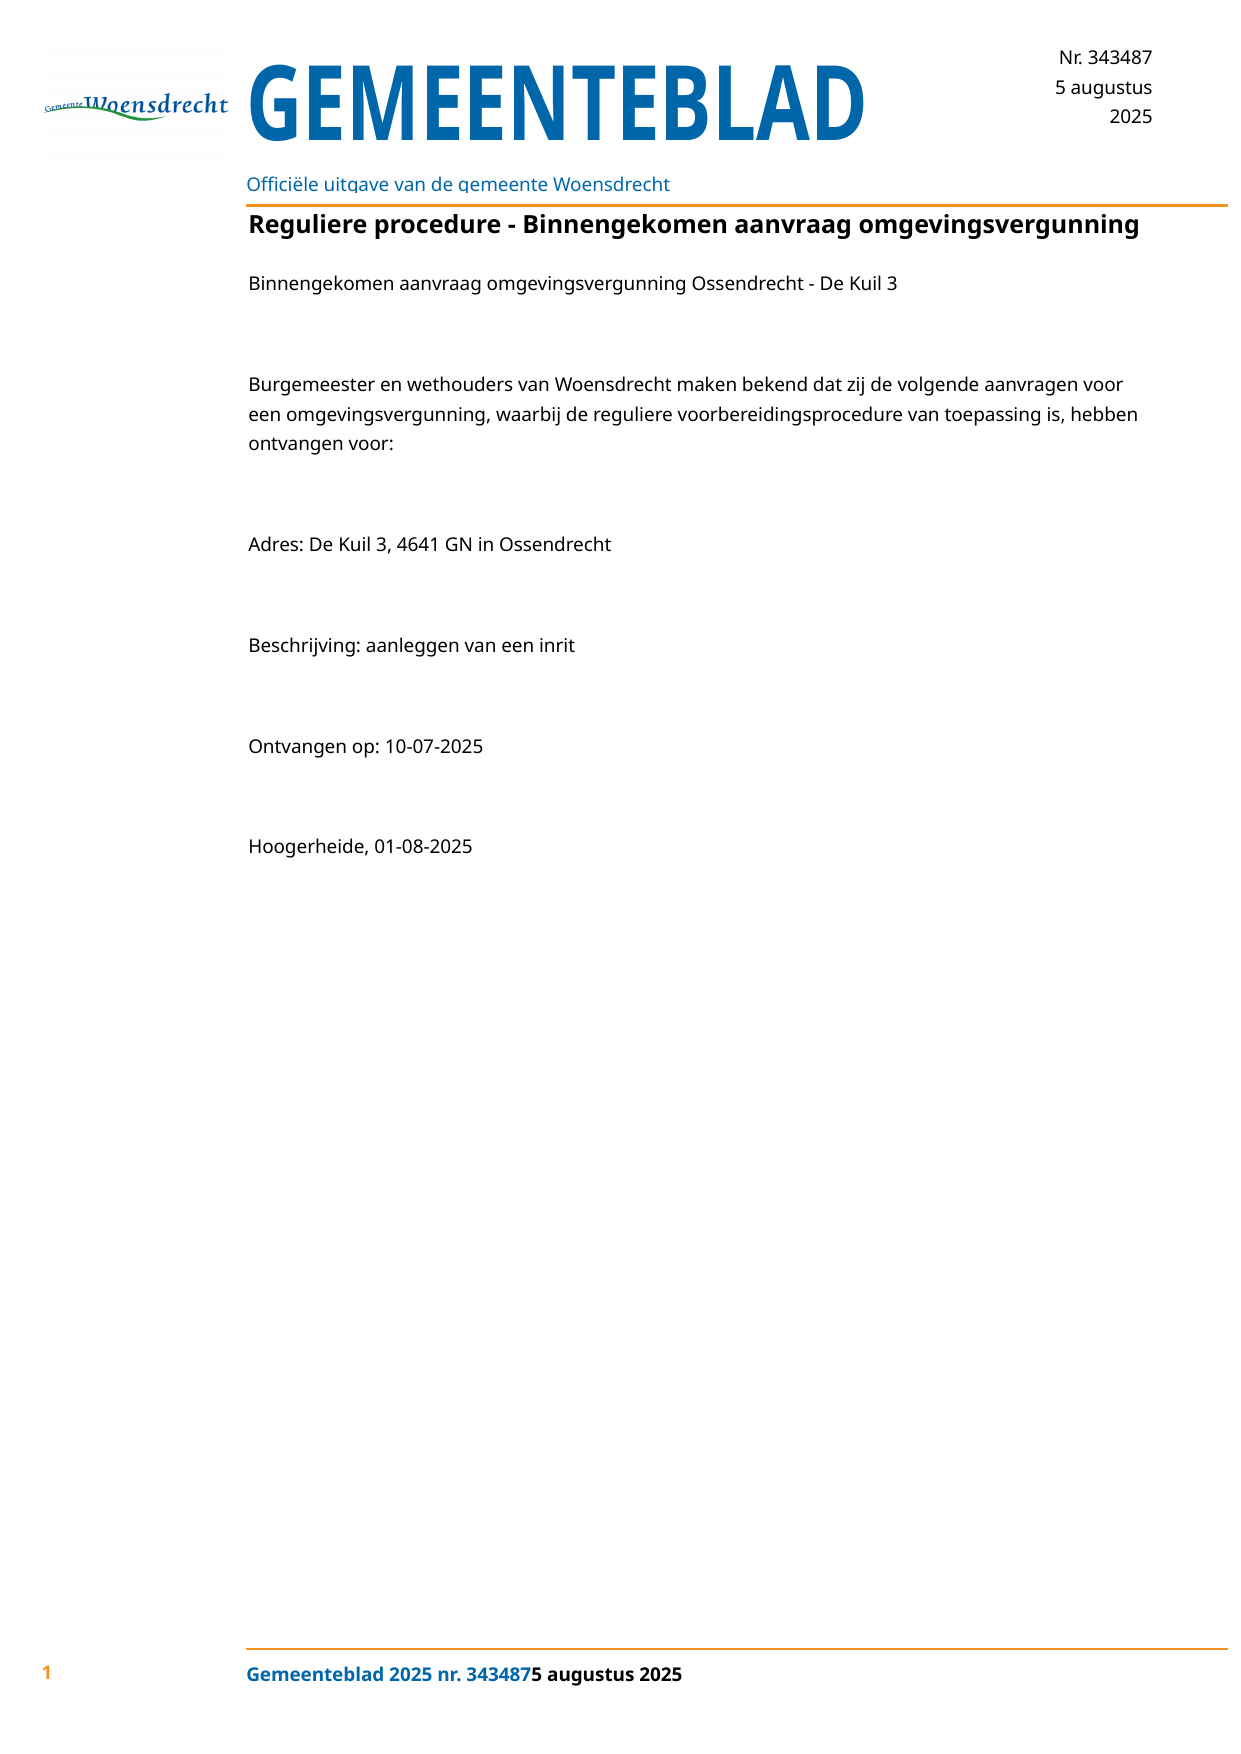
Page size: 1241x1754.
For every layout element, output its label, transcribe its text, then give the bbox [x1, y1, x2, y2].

picture [41, 47, 231, 172]
text Binnengekomen aanvraag omgevingsvergunning Ossendrecht - De Kuil 3 [248, 270, 1152, 296]
text Ontvangen op: 10-07-2025 [248, 733, 1152, 758]
text Hoogerheide, 01-08-2025 [248, 834, 1152, 859]
text Reguliere procedure - Binnengekomen aanvraag omgevingsvergunning [248, 207, 1152, 241]
text Adres: De Kuil 3, 4641 GN in Ossendrecht [248, 531, 1152, 557]
text Beschrijving: aanleggen van een inrit [248, 632, 1152, 658]
text Burgemeester en wethouders van Woensdrecht maken bekend dat zij de volgende aanvragen voor een omgevingsvergunning, waarbij de reguliere voorbereidingsprocedure van toepassing is, hebben ontvangen voor: [248, 371, 1152, 456]
